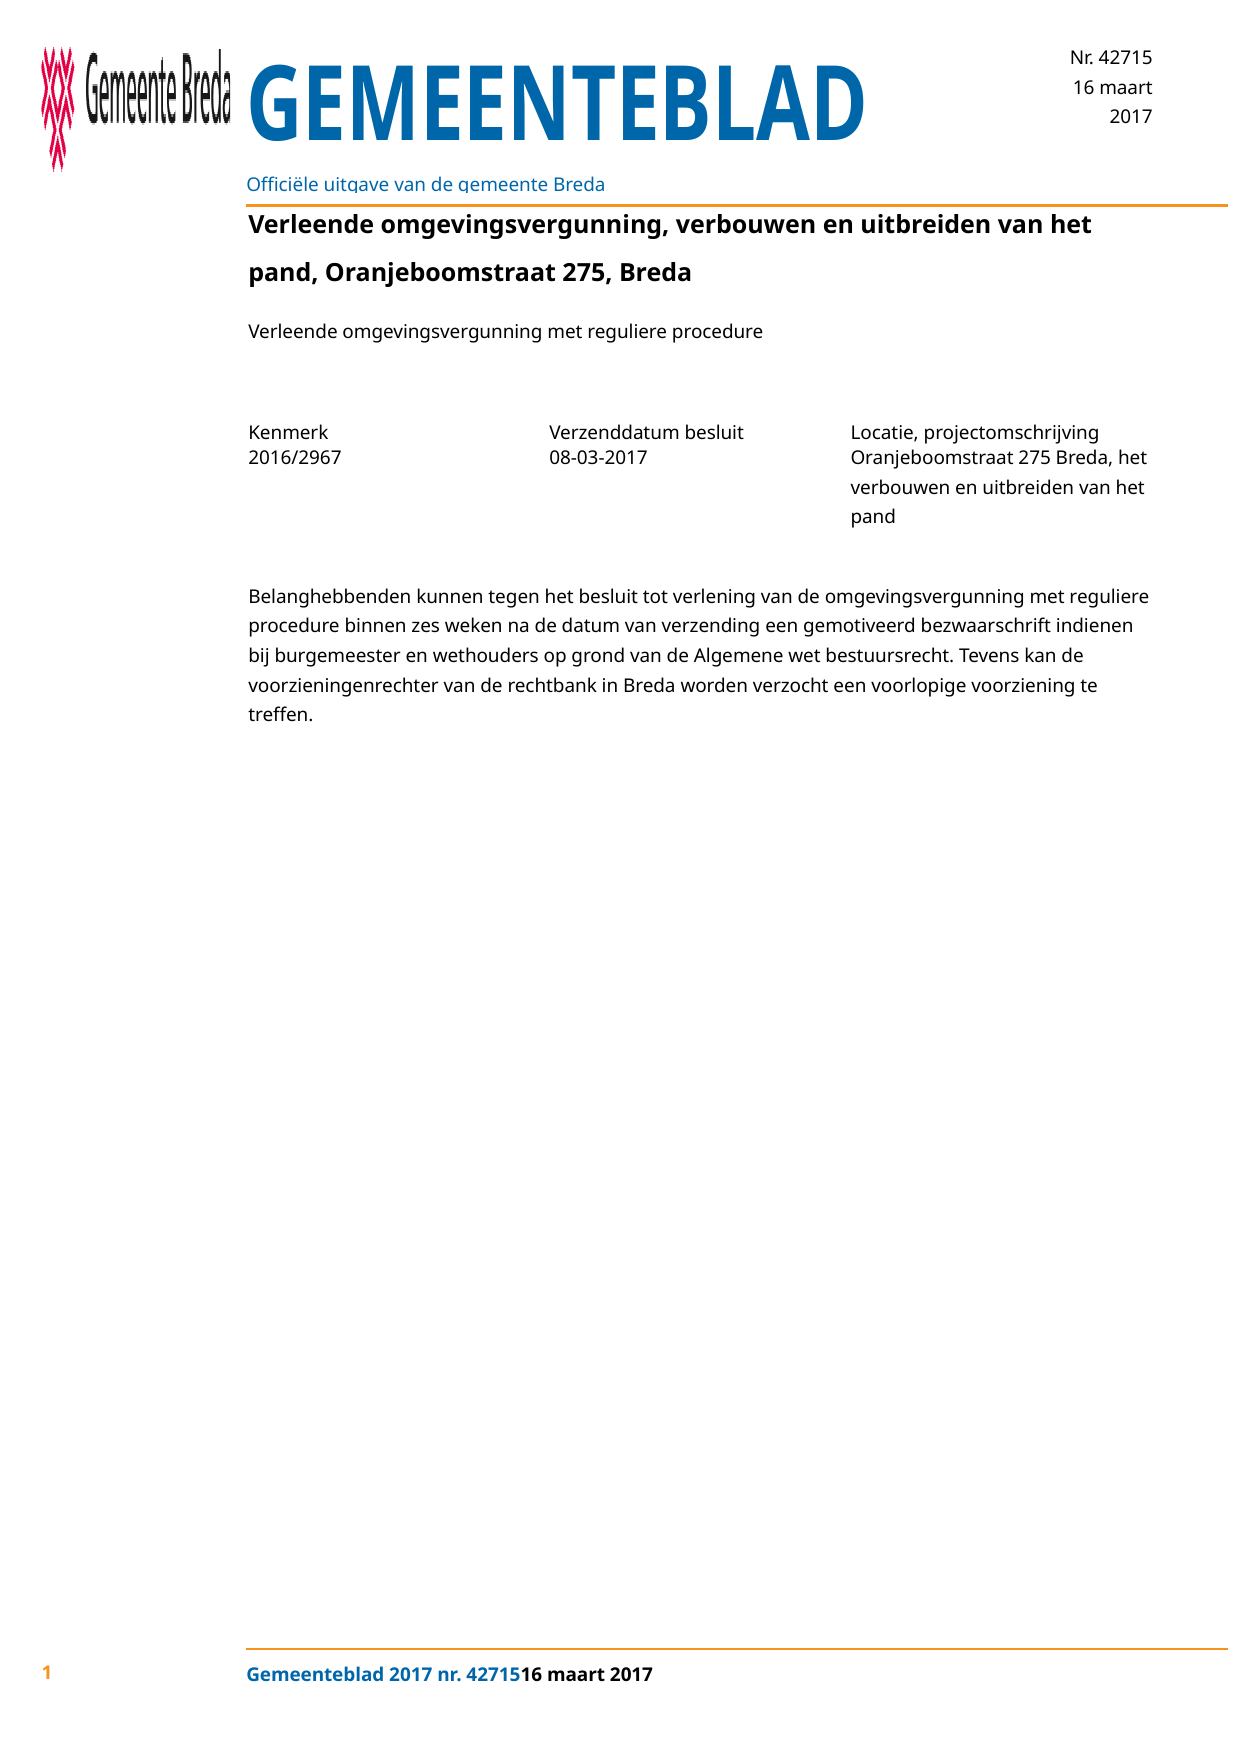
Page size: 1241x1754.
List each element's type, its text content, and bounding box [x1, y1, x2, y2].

table_cell 2016/2967 [248, 445, 549, 529]
text Verleende omgevingsvergunning met reguliere procedure [248, 318, 1152, 344]
table_header Kenmerk [248, 419, 549, 444]
table_header Verzenddatum besluit [549, 419, 850, 444]
picture [41, 47, 231, 172]
table_cell Oranjeboomstraat 275 Breda, het verbouwen en uitbreiden van het pand [850, 445, 1152, 529]
text Belanghebbenden kunnen tegen het besluit tot verlening van de omgevingsvergunning met reguliere procedure binnen zes weken na de datum van verzending een gemotiveerd bezwaarschrift indienen bij burgemeester en wethouders op grond van de Algemene wet bestuursrecht. Tevens kan de voorzieningenrechter van de rechtbank in Breda worden verzocht een voorlopige voorziening te treffen. [248, 583, 1152, 727]
table_header Locatie, projectomschrijving [850, 419, 1152, 444]
table_cell 08-03-2017 [549, 445, 850, 529]
text Verleende omgevingsvergunning, verbouwen en uitbreiden van het pand, Oranjeboomstraat 275, Breda [248, 207, 1152, 288]
